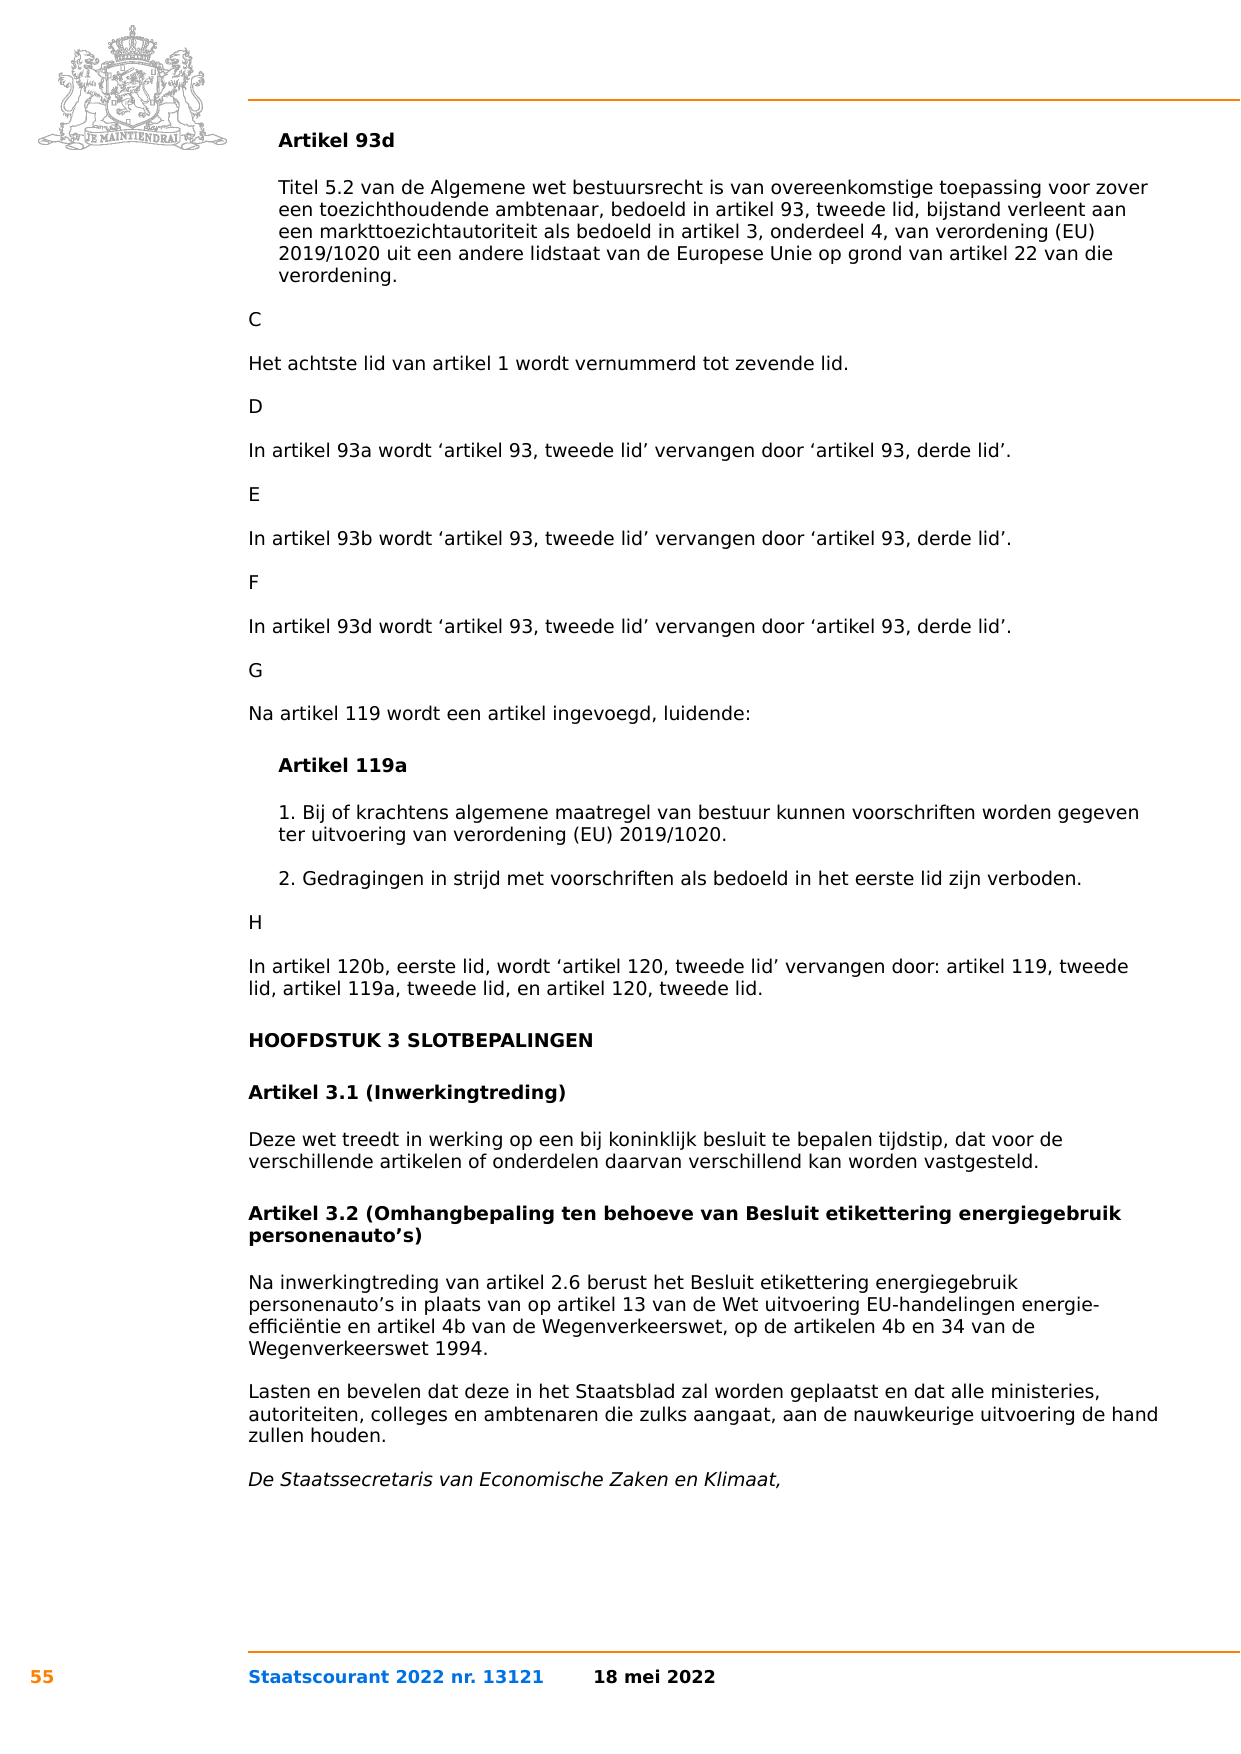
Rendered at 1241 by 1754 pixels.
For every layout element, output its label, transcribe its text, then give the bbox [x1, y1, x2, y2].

subtitle Artikel 119a [278, 755, 1163, 777]
text D [248, 396, 1163, 418]
text De Staatssecretaris van Economische Zaken en Klimaat, [248, 1469, 1163, 1491]
text In artikel 93b wordt ‘artikel 93, tweede lid’ vervangen door ‘artikel 93, derde lid’. [248, 528, 1163, 550]
text Na artikel 119 wordt een artikel ingevoegd, luidende: [248, 703, 1163, 725]
picture [38, 25, 227, 150]
text G [248, 659, 1163, 681]
text In artikel 120b, eerste lid, wordt ‘artikel 120, tweede lid’ vervangen door: artikel 119, tweede lid, artikel 119a, tweede lid, en artikel 120, tweede lid. [248, 956, 1163, 1000]
text H [248, 912, 1163, 934]
text Deze wet treedt in werking op een bij koninklijk besluit te bepalen tijdstip, dat voor de verschillende artikelen of onderdelen daarvan verschillend kan worden vastgesteld. [248, 1129, 1163, 1173]
text Titel 5.2 van de Algemene wet bestuursrecht is van overeenkomstige toepassing voor zover een toezichthoudende ambtenaar, bedoeld in artikel 93, tweede lid, bijstand verleent aan een markttoezichtautoriteit als bedoeld in artikel 3, onderdeel 4, van verordening (EU) 2019/1020 uit een andere lidstaat van de Europese Unie op grond van artikel 22 van die verordening. [278, 177, 1163, 287]
subtitle HOOFDSTUK 3 SLOTBEPALINGEN [248, 1030, 1163, 1052]
subtitle Artikel 93d [278, 130, 1163, 152]
text Lasten en bevelen dat deze in het Staatsblad zal worden geplaatst en dat alle ministeries, autoriteiten, colleges en ambtenaren die zulks aangaat, aan de nauwkeurige uitvoering de hand zullen houden. [248, 1381, 1163, 1447]
text Na inwerkingtreding van artikel 2.6 berust het Besluit etikettering energiegebruik personenauto’s in plaats van op artikel 13 van de Wet uitvoering EU-handelingen energie-efficiëntie en artikel 4b van de Wegenverkeerswet, op de artikelen 4b en 34 van de Wegenverkeerswet 1994. [248, 1272, 1163, 1359]
text 2. Gedragingen in strijd met voorschriften als bedoeld in het eerste lid zijn verboden. [278, 868, 1163, 890]
text Het achtste lid van artikel 1 wordt vernummerd tot zevende lid. [248, 352, 1163, 374]
subtitle Artikel 3.1 (Inwerkingtreding) [248, 1082, 1163, 1104]
subtitle Artikel 3.2 (Omhangbepaling ten behoeve van Besluit etikettering energiegebruik personenauto’s) [248, 1203, 1163, 1247]
text F [248, 572, 1163, 594]
text In artikel 93a wordt ‘artikel 93, tweede lid’ vervangen door ‘artikel 93, derde lid’. [248, 440, 1163, 462]
text E [248, 484, 1163, 506]
text In artikel 93d wordt ‘artikel 93, tweede lid’ vervangen door ‘artikel 93, derde lid’. [248, 616, 1163, 638]
text C [248, 309, 1163, 331]
text 1. Bij of krachtens algemene maatregel van bestuur kunnen voorschriften worden gegeven ter uitvoering van verordening (EU) 2019/1020. [278, 802, 1163, 846]
